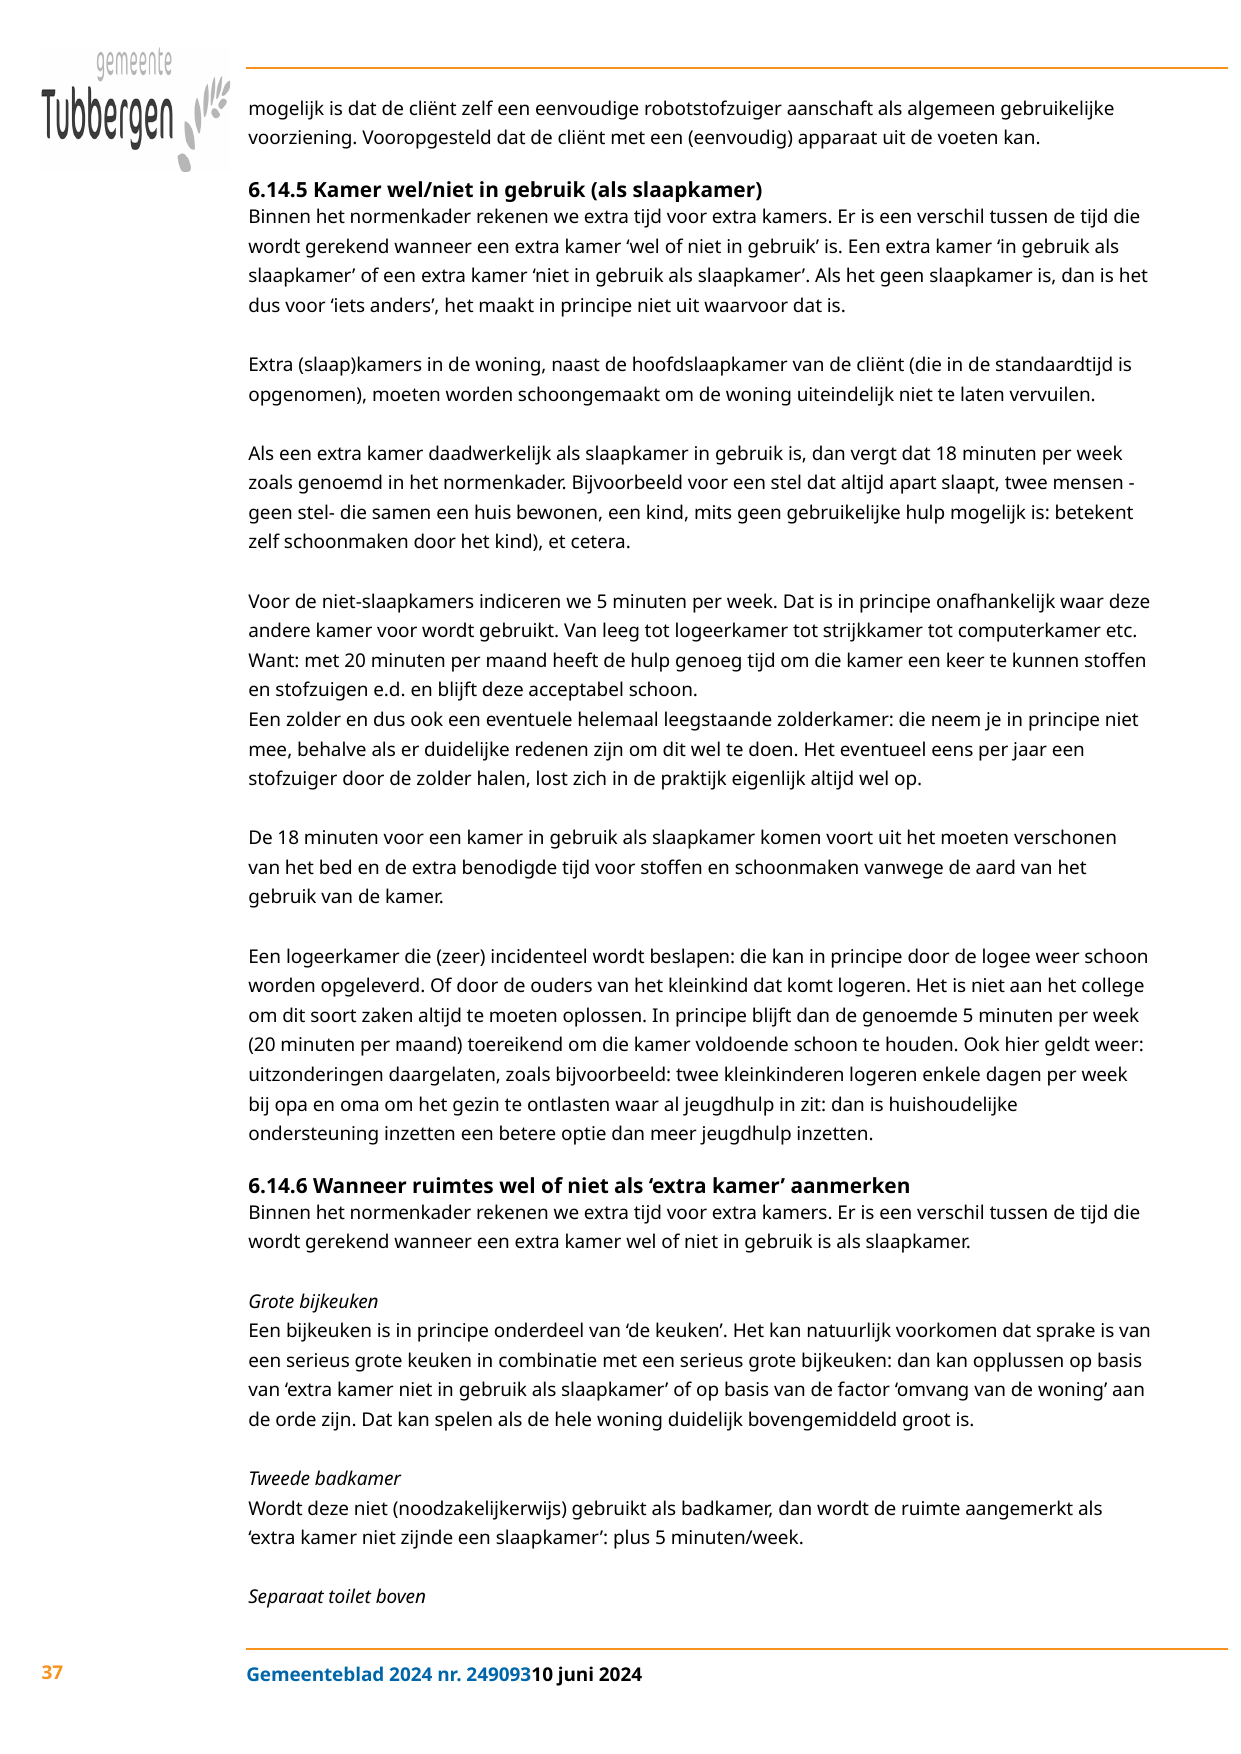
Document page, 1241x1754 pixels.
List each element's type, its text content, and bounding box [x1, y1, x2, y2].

text Grote bijkeuken [248, 1288, 1152, 1314]
text 6.14.6 Wanneer ruimtes wel of niet als ‘extra kamer’ aanmerken [248, 1171, 1152, 1199]
text Tweede badkamer [248, 1465, 1152, 1491]
text Een bijkeuken is in principe onderdeel van ‘de keuken’. Het kan natuurlijk voorkomen dat sprake is van een serieus grote keuken in combinatie met een serieus grote bijkeuken: dan kan opplussen op basis van ‘extra kamer niet in gebruik als slaapkamer’ of op basis van de factor ‘omvang van de woning’ aan de orde zijn. Dat kan spelen als de hele woning duidelijk bovengemiddeld groot is. [248, 1317, 1152, 1432]
text Een logeerkamer die (zeer) incidenteel wordt beslapen: die kan in principe door de logee weer schoon worden opgeleverd. Of door de ouders van het kleinkind dat komt logeren. Het is niet aan het college om dit soort zaken altijd te moeten oplossen. In principe blijft dan de genoemde 5 minuten per week (20 minuten per maand) toereikend om die kamer voldoende schoon te houden. Ook hier geldt weer: uitzonderingen daargelaten, zoals bijvoorbeeld: twee kleinkinderen logeren enkele dagen per week bij opa en oma om het gezin te ontlasten waar al jeugdhulp in zit: dan is huishoudelijke ondersteuning inzetten een betere optie dan meer jeugdhulp inzetten. [248, 943, 1152, 1146]
text Wordt deze niet (noodzakelijkerwijs) gebruikt als badkamer, dan wordt de ruimte aangemerkt als ‘extra kamer niet zijnde een slaapkamer’: plus 5 minuten/week. [248, 1495, 1152, 1550]
text Binnen het normenkader rekenen we extra tijd voor extra kamers. Er is een verschil tussen de tijd die wordt gerekend wanneer een extra kamer ‘wel of niet in gebruik’ is. Een extra kamer ‘in gebruik als slaapkamer’ of een extra kamer ‘niet in gebruik als slaapkamer’. Als het geen slaapkamer is, dan is het dus voor ‘iets anders’, het maakt in principe niet uit waarvoor dat is. [248, 203, 1152, 318]
text Separaat toilet boven [248, 1584, 1152, 1609]
text Een zolder en dus ook een eventuele helemaal leegstaande zolderkamer: die neem je in principe niet mee, behalve als er duidelijke redenen zijn om dit wel te doen. Het eventueel eens per jaar een stofzuiger door de zolder halen, lost zich in de praktijk eigenlijk altijd wel op. [248, 706, 1152, 791]
text Extra (slaap)kamers in de woning, naast de hoofdslaapkamer van de cliënt (die in de standaardtijd is opgenomen), moeten worden schoongemaakt om de woning uiteindelijk niet te laten vervuilen. [248, 351, 1152, 406]
text 6.14.5 Kamer wel/niet in gebruik (als slaapkamer) [248, 175, 1152, 203]
text Als een extra kamer daadwerkelijk als slaapkamer in gebruik is, dan vergt dat 18 minuten per week zoals genoemd in het normenkader. Bijvoorbeeld voor een stel dat altijd apart slaapt, twee mensen -geen stel- die samen een huis bewonen, een kind, mits geen gebruikelijke hulp mogelijk is: betekent zelf schoonmaken door het kind), et cetera. [248, 440, 1152, 554]
text Binnen het normenkader rekenen we extra tijd voor extra kamers. Er is een verschil tussen de tijd die wordt gerekend wanneer een extra kamer wel of niet in gebruik is als slaapkamer. [248, 1199, 1152, 1254]
text De 18 minuten voor een kamer in gebruik als slaapkamer komen voort uit het moeten verschonen van het bed en de extra benodigde tijd voor stoffen en schoonmaken vanwege de aard van het gebruik van de kamer. [248, 824, 1152, 909]
text Voor de niet-slaapkamers indiceren we 5 minuten per week. Dat is in principe onafhankelijk waar deze andere kamer voor wordt gebruikt. Van leeg tot logeerkamer tot strijkkamer tot computerkamer etc. Want: met 20 minuten per maand heeft de hulp genoeg tijd om die kamer een keer te kunnen stoffen en stofzuigen e.d. en blijft deze acceptabel schoon. [248, 588, 1152, 702]
text mogelijk is dat de cliënt zelf een eenvoudige robotstofzuiger aanschaft als algemeen gebruikelijke voorziening. Vooropgesteld dat de cliënt met een (eenvoudig) apparaat uit de voeten kan. [248, 95, 1152, 150]
picture [41, 47, 231, 172]
